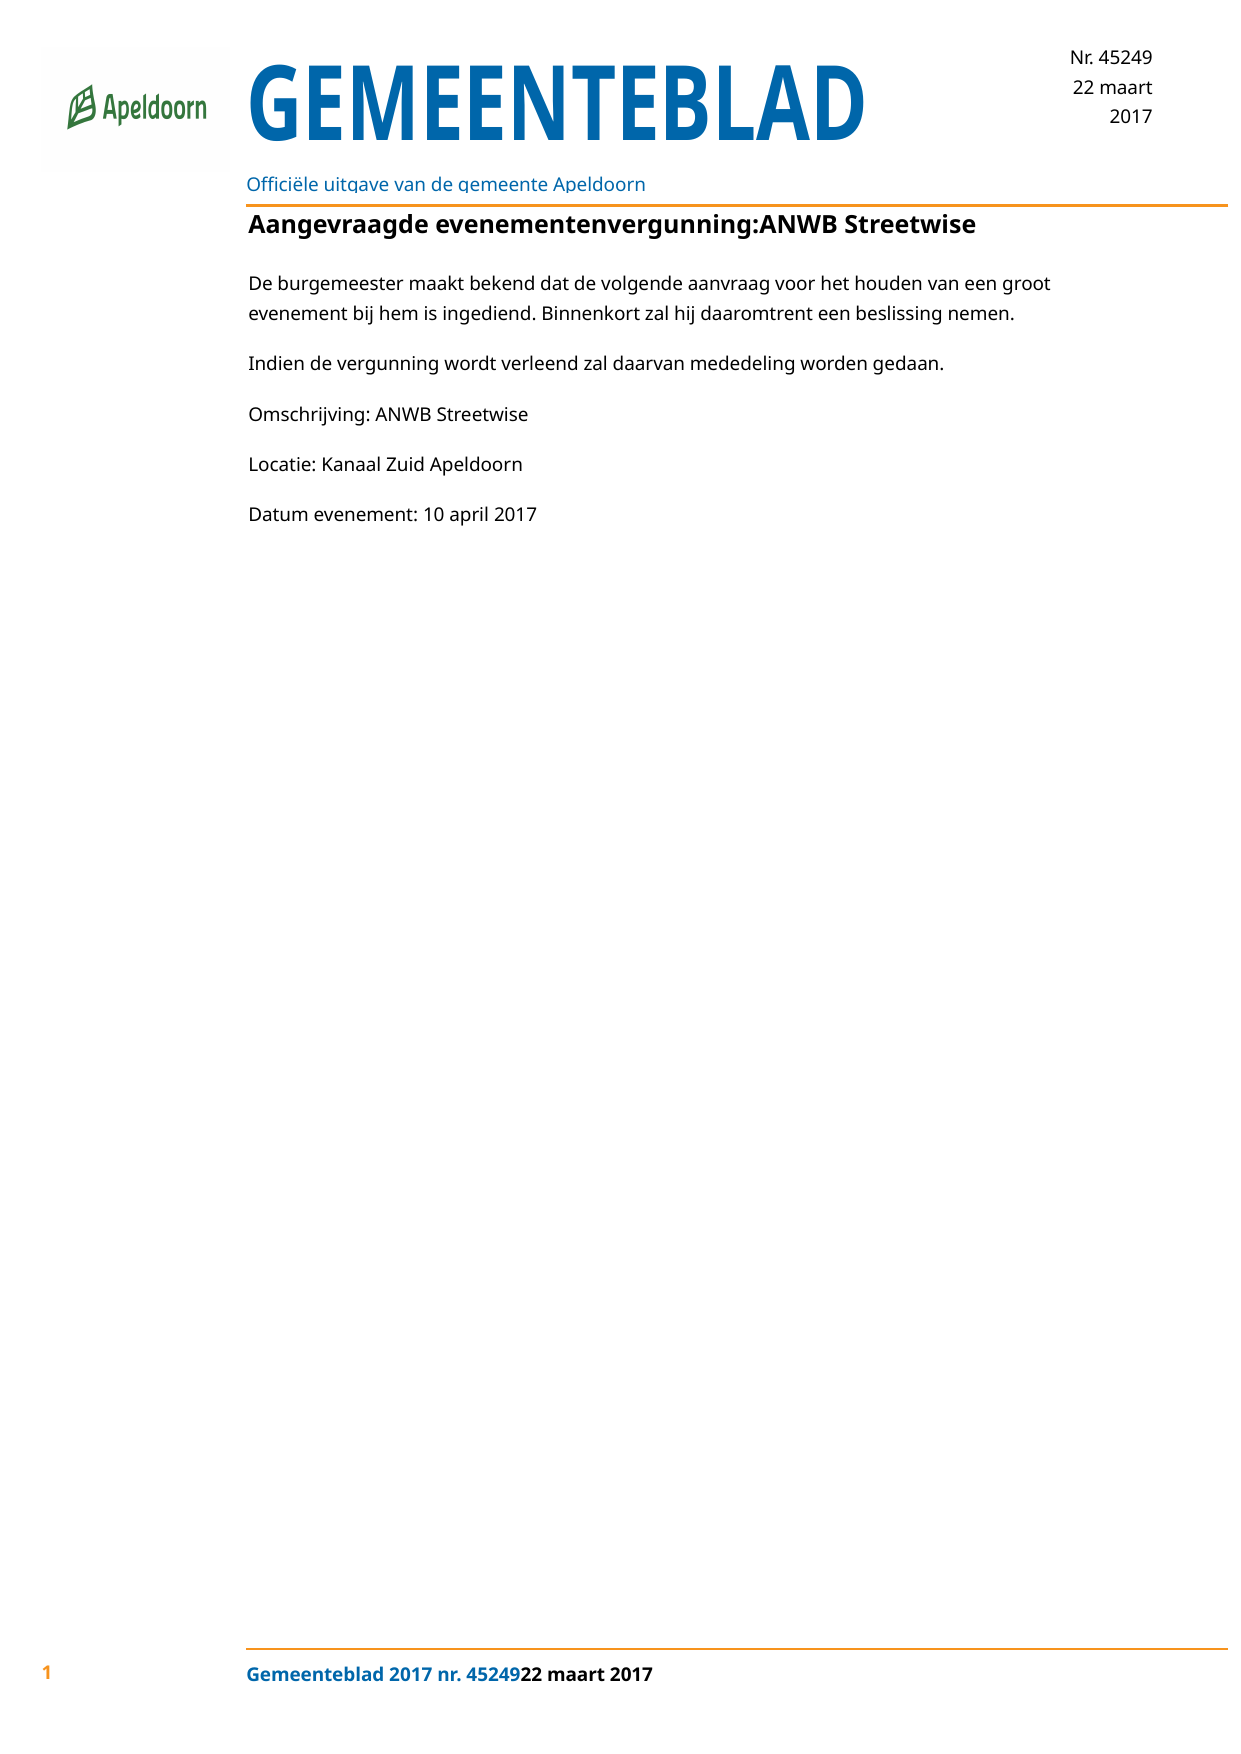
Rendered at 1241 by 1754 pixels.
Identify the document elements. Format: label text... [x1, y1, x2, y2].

text Locatie: Kanaal Zuid Apeldoorn [248, 451, 1152, 477]
text De burgemeester maakt bekend dat de volgende aanvraag voor het houden van een groot evenement bij hem is ingediend. Binnenkort zal hij daaromtrent een beslissing nemen. [248, 270, 1152, 326]
text Datum evenement: 10 april 2017 [248, 502, 1152, 527]
picture [41, 47, 231, 172]
text Aangevraagde evenementenvergunning:ANWB Streetwise [248, 207, 1152, 241]
text Omschrijving: ANWB Streetwise [248, 401, 1152, 426]
text Indien de vergunning wordt verleend zal daarvan mededeling worden gedaan. [248, 350, 1152, 376]
